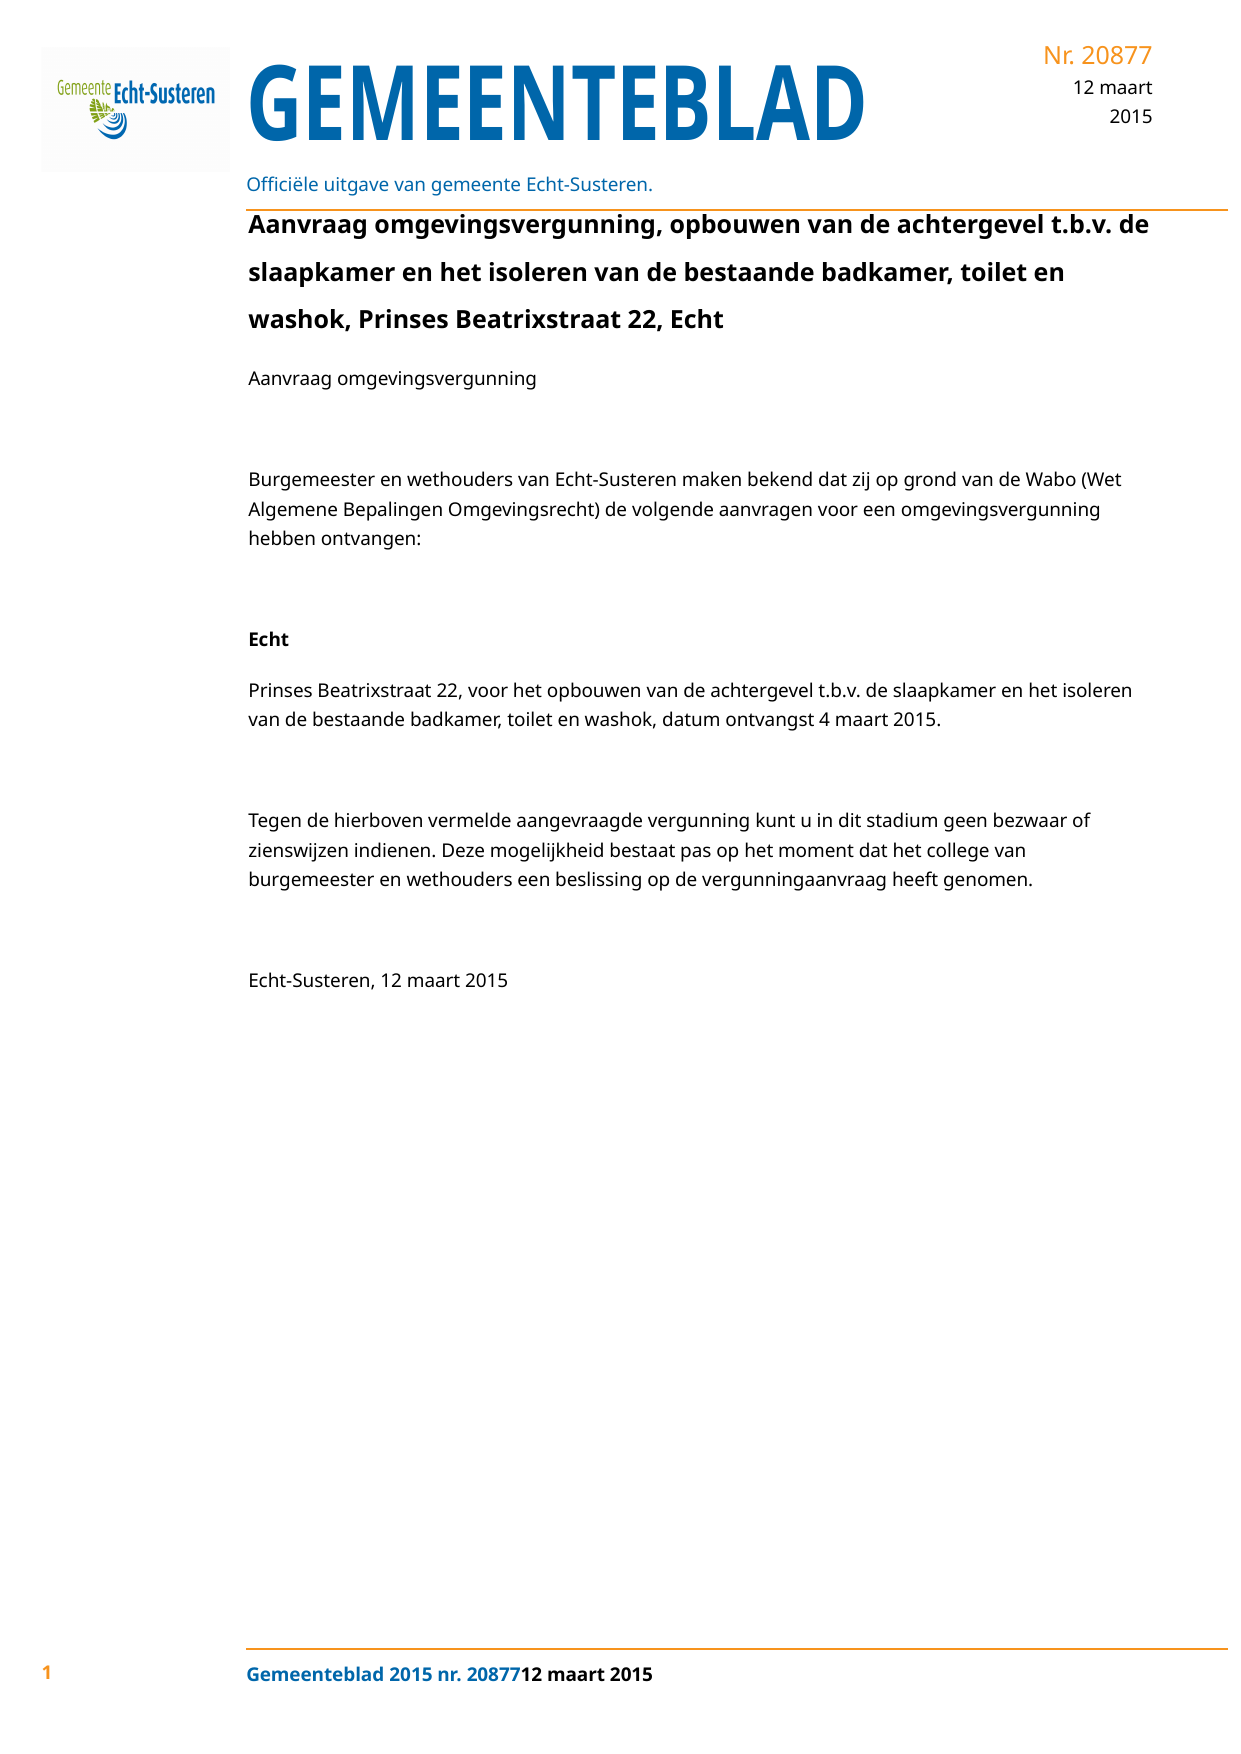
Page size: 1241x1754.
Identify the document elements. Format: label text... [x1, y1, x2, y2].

text Echt [248, 626, 1152, 652]
text Burgemeester en wethouders van Echt-Susteren maken bekend dat zij op grond van de Wabo (Wet Algemene Bepalingen Omgevingsrecht) de volgende aanvragen voor een omgevingsvergunning hebben ontvangen: [248, 466, 1152, 551]
text Aanvraag omgevingsvergunning [248, 366, 1152, 391]
picture [41, 47, 231, 172]
text Aanvraag omgevingsvergunning, opbouwen van de achtergevel t.b.v. de slaapkamer en het isoleren van de bestaande badkamer, toilet en washok, Prinses Beatrixstraat 22, Echt [248, 211, 1152, 336]
text Prinses Beatrixstraat 22, voor het opbouwen van de achtergevel t.b.v. de slaapkamer en het isoleren van de bestaande badkamer, toilet en washok, datum ontvangst 4 maart 2015. [248, 677, 1152, 732]
text Echt-Susteren, 12 maart 2015 [248, 967, 1152, 993]
text Tegen de hierboven vermelde aangevraagde vergunning kunt u in dit stadium geen bezwaar of zienswijzen indienen. Deze mogelijkheid bestaat pas op het moment dat het college van burgemeester en wethouders een beslissing op de vergunningaanvraag heeft genomen. [248, 807, 1152, 892]
